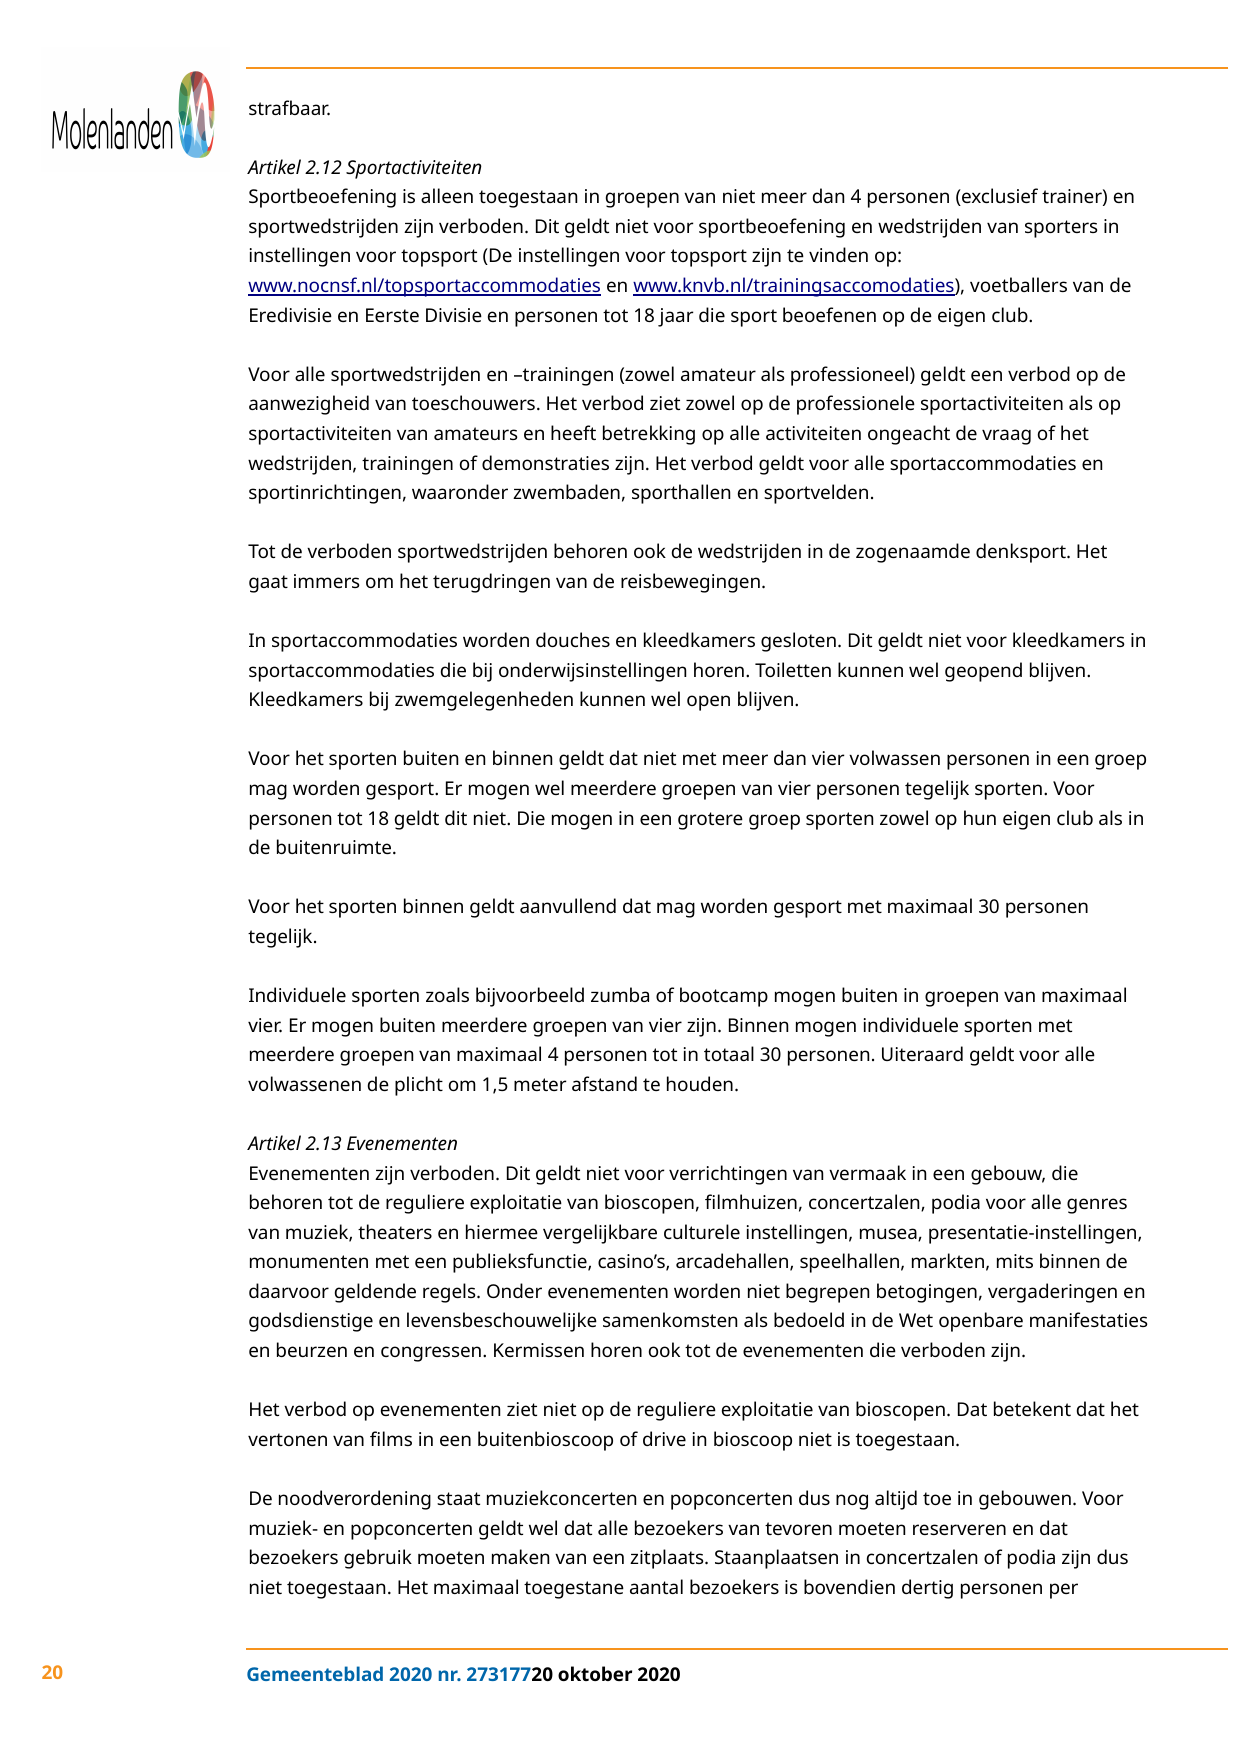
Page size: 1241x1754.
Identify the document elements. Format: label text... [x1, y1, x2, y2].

picture [41, 47, 231, 172]
text strafbaar. [248, 95, 1152, 121]
text De noodverordening staat muziekconcerten en popconcerten dus nog altijd toe in gebouwen. Voor muziek- en popconcerten geldt wel dat alle bezoekers van tevoren moeten reserveren en dat bezoekers gebruik moeten maken van een zitplaats. Staanplaatsen in concertzalen of podia zijn dus niet toegestaan. Het maximaal toegestane aantal bezoekers is bovendien dertig personen per [248, 1485, 1152, 1600]
text Sportbeoefening is alleen toegestaan in groepen van niet meer dan 4 personen (exclusief trainer) en sportwedstrijden zijn verboden. Dit geldt niet voor sportbeoefening en wedstrijden van sporters in instellingen voor topsport (De instellingen voor topsport zijn te vinden op: www.nocnsf.nl/topsportaccommodaties en www.knvb.nl/trainingsaccomodaties), voetballers van de Eredivisie en Eerste Divisie en personen tot 18 jaar die sport beoefenen op de eigen club. [248, 183, 1152, 328]
text Artikel 2.13 Evenementen [248, 1130, 1152, 1156]
text In sportaccommodaties worden douches en kleedkamers gesloten. Dit geldt niet voor kleedkamers in sportaccommodaties die bij onderwijsinstellingen horen. Toiletten kunnen wel geopend blijven. Kleedkamers bij zwemgelegenheden kunnen wel open blijven. [248, 627, 1152, 712]
text Individuele sporten zoals bijvoorbeeld zumba of bootcamp mogen buiten in groepen van maximaal vier. Er mogen buiten meerdere groepen van vier zijn. Binnen mogen individuele sporten met meerdere groepen van maximaal 4 personen tot in totaal 30 personen. Uiteraard geldt voor alle volwassenen de plicht om 1,5 meter afstand te houden. [248, 982, 1152, 1097]
text Voor het sporten buiten en binnen geldt dat niet met meer dan vier volwassen personen in een groep mag worden gesport. Er mogen wel meerdere groepen van vier personen tegelijk sporten. Voor personen tot 18 geldt dit niet. Die mogen in een grotere groep sporten zowel op hun eigen club als in de buitenruimte. [248, 746, 1152, 860]
text Voor het sporten binnen geldt aanvullend dat mag worden gesport met maximaal 30 personen tegelijk. [248, 893, 1152, 949]
text Evenementen zijn verboden. Dit geldt niet voor verrichtingen van vermaak in een gebouw, die behoren tot de reguliere exploitatie van bioscopen, filmhuizen, concertzalen, podia voor alle genres van muziek, theaters en hiermee vergelijkbare culturele instellingen, musea, presentatie-instellingen, monumenten met een publieksfunctie, casino’s, arcadehallen, speelhallen, markten, mits binnen de daarvoor geldende regels. Onder evenementen worden niet begrepen betogingen, vergaderingen en godsdienstige en levensbeschouwelijke samenkomsten als bedoeld in de Wet openbare manifestaties en beurzen en congressen. Kermissen horen ook tot de evenementen die verboden zijn. [248, 1160, 1152, 1363]
text Het verbod op evenementen ziet niet op de reguliere exploitatie van bioscopen. Dat betekent dat het vertonen van films in een buitenbioscoop of drive in bioscoop niet is toegestaan. [248, 1396, 1152, 1452]
text Voor alle sportwedstrijden en –trainingen (zowel amateur als professioneel) geldt een verbod op de aanwezigheid van toeschouwers. Het verbod ziet zowel op de professionele sportactiviteiten als op sportactiviteiten van amateurs en heeft betrekking op alle activiteiten ongeacht de vraag of het wedstrijden, trainingen of demonstraties zijn. Het verbod geldt voor alle sportaccommodaties en sportinrichtingen, waaronder zwembaden, sporthallen en sportvelden. [248, 361, 1152, 505]
text Artikel 2.12 Sportactiviteiten [248, 154, 1152, 180]
text Tot de verboden sportwedstrijden behoren ook de wedstrijden in de zogenaamde denksport. Het gaat immers om het terugdringen van de reisbewegingen. [248, 538, 1152, 594]
